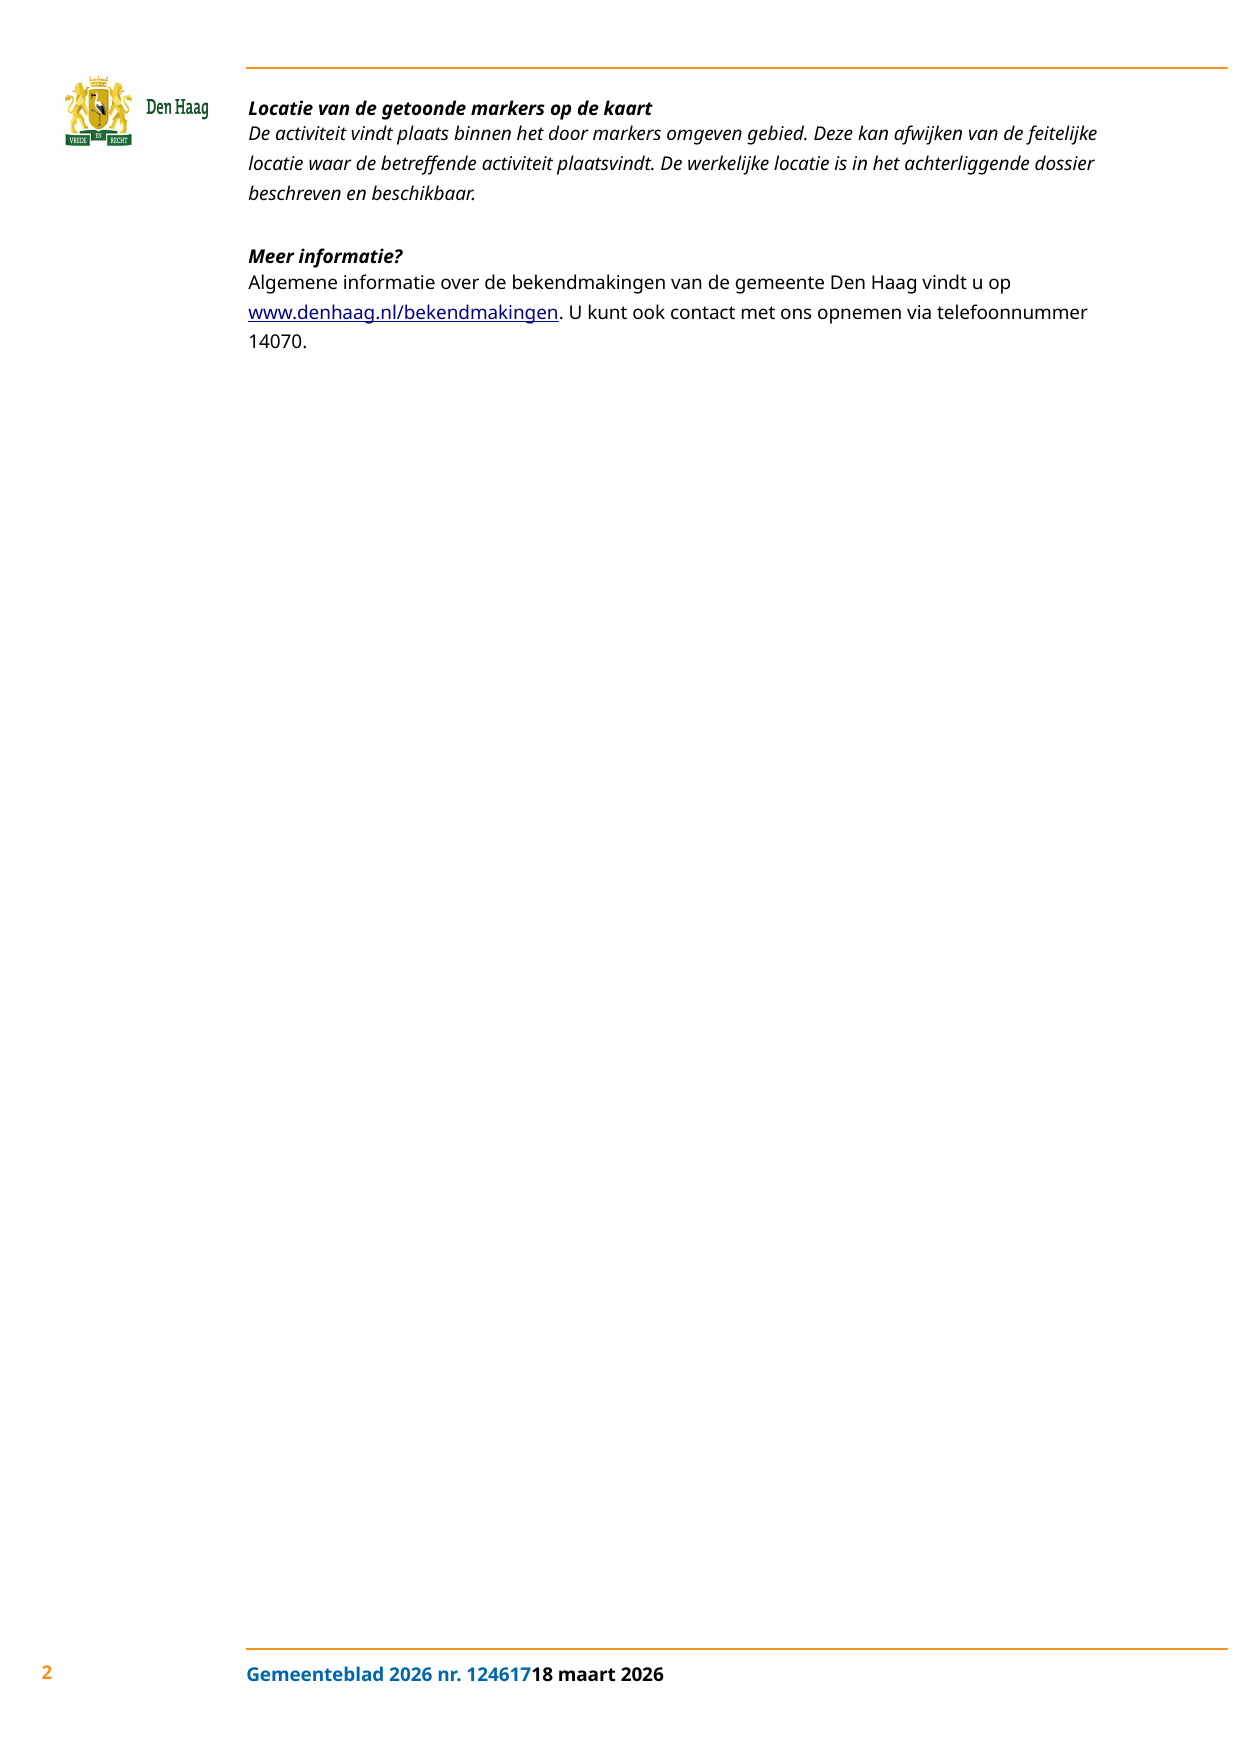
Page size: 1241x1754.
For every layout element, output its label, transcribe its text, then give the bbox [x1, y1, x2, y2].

text De activiteit vindt plaats binnen het door markers omgeven gebied. Deze kan afwijken van de feitelijke locatie waar de betreffende activiteit plaatsvindt. De werkelijke locatie is in het achterliggende dossier beschreven en beschikbaar. [248, 121, 1152, 205]
text Algemene informatie over de bekendmakingen van de gemeente Den Haag vindt u op www.denhaag.nl/bekendmakingen. U kunt ook contact met ons opnemen via telefoonnummer 14070. [248, 269, 1152, 354]
text Meer informatie? [248, 244, 1152, 269]
picture [41, 47, 231, 172]
text Locatie van de getoonde markers op de kaart [248, 95, 1152, 121]
